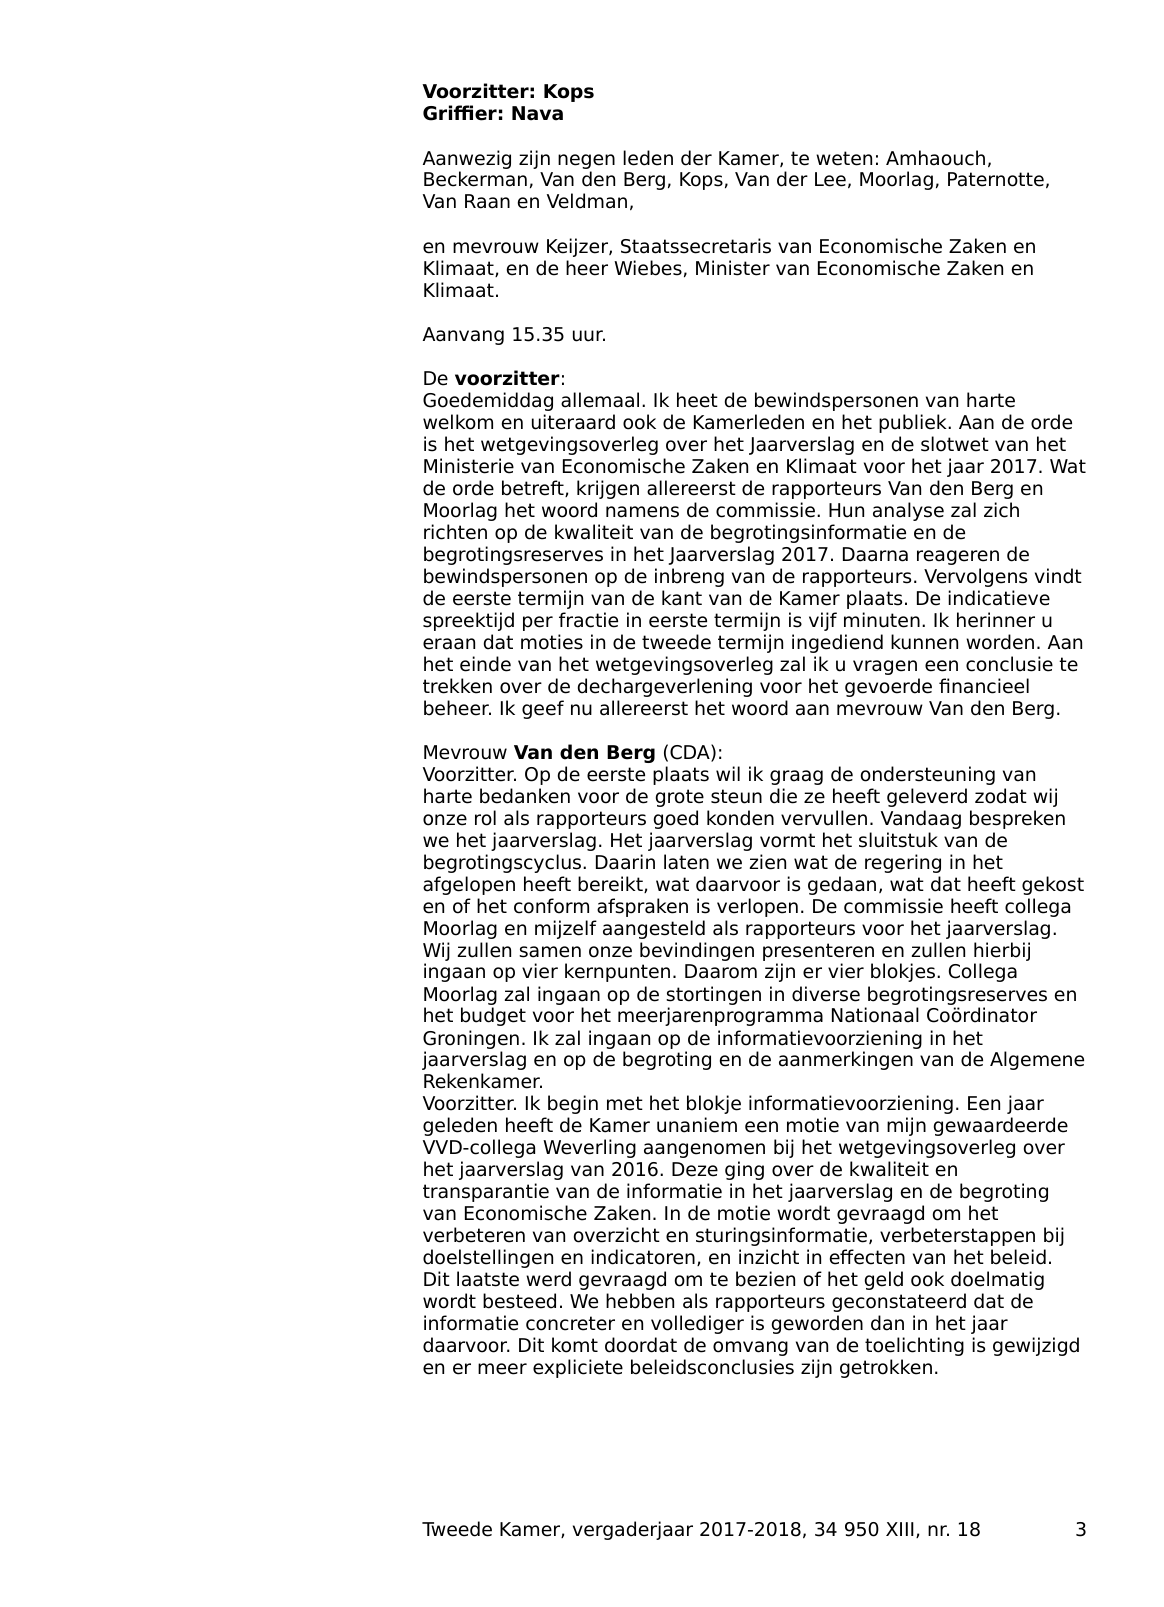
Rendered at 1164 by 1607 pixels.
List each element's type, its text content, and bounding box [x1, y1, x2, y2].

text Griffier: Nava [422, 103, 1087, 125]
text Voorzitter: Kops [422, 81, 1087, 103]
text Aanwezig zijn negen leden der Kamer, te weten: Amhaouch, Beckerman, Van den Berg, Kops, Van der Lee, Moorlag, Paternotte, Van Raan en Veldman, [422, 147, 1087, 213]
text Goedemiddag allemaal. Ik heet de bewindspersonen van harte welkom en uiteraard ook de Kamerleden en het publiek. Aan de orde is het wetgevingsoverleg over het Jaarverslag en de slotwet van het Ministerie van Economische Zaken en Klimaat voor het jaar 2017. Wat de orde betreft, krijgen allereerst de rapporteurs Van den Berg en Moorlag het woord namens de commissie. Hun analyse zal zich richten op de kwaliteit van de begrotingsinformatie en de begrotingsreserves in het Jaarverslag 2017. Daarna reageren de bewindspersonen op de inbreng van de rapporteurs. Vervolgens vindt de eerste termijn van de kant van de Kamer plaats. De indicatieve spreektijd per fractie in eerste termijn is vijf minuten. Ik herinner u eraan dat moties in de tweede termijn ingediend kunnen worden. Aan het einde van het wetgevingsoverleg zal ik u vragen een conclusie te trekken over de dechargeverlening voor het gevoerde financieel beheer. Ik geef nu allereerst het woord aan mevrouw Van den Berg. [422, 390, 1087, 719]
text Aanvang 15.35 uur. [422, 324, 1087, 346]
text De voorzitter: [422, 368, 1087, 390]
text en mevrouw Keijzer, Staatssecretaris van Economische Zaken en Klimaat, en de heer Wiebes, Minister van Economische Zaken en Klimaat. [422, 236, 1087, 301]
text Mevrouw Van den Berg (CDA): [422, 742, 1087, 764]
text Voorzitter. Op de eerste plaats wil ik graag de ondersteuning van harte bedanken voor de grote steun die ze heeft geleverd zodat wij onze rol als rapporteurs goed konden vervullen. Vandaag bespreken we het jaarverslag. Het jaarverslag vormt het sluitstuk van de begrotingscyclus. Daarin laten we zien wat de regering in het afgelopen heeft bereikt, wat daarvoor is gedaan, wat dat heeft gekost en of het conform afspraken is verlopen. De commissie heeft collega Moorlag en mijzelf aangesteld als rapporteurs voor het jaarverslag. Wij zullen samen onze bevindingen presenteren en zullen hierbij ingaan op vier kernpunten. Daarom zijn er vier blokjes. Collega Moorlag zal ingaan op de stortingen in diverse begrotingsreserves en het budget voor het meerjarenprogramma Nationaal Coördinator Groningen. Ik zal ingaan op de informatievoorziening in het jaarverslag en op de begroting en de aanmerkingen van de Algemene Rekenkamer. [422, 764, 1087, 1093]
text Voorzitter. Ik begin met het blokje informatievoorziening. Een jaar geleden heeft de Kamer unaniem een motie van mijn gewaardeerde VVD-collega Weverling aangenomen bij het wetgevingsoverleg over het jaarverslag van 2016. Deze ging over de kwaliteit en transparantie van de informatie in het jaarverslag en de begroting van Economische Zaken. In de motie wordt gevraagd om het verbeteren van overzicht en sturingsinformatie, verbeterstappen bij doelstellingen en indicatoren, en inzicht in effecten van het beleid. Dit laatste werd gevraagd om te bezien of het geld ook doelmatig wordt besteed. We hebben als rapporteurs geconstateerd dat de informatie concreter en vollediger is geworden dan in het jaar daarvoor. Dit komt doordat de omvang van de toelichting is gewijzigd en er meer expliciete beleidsconclusies zijn getrokken. [422, 1093, 1087, 1379]
